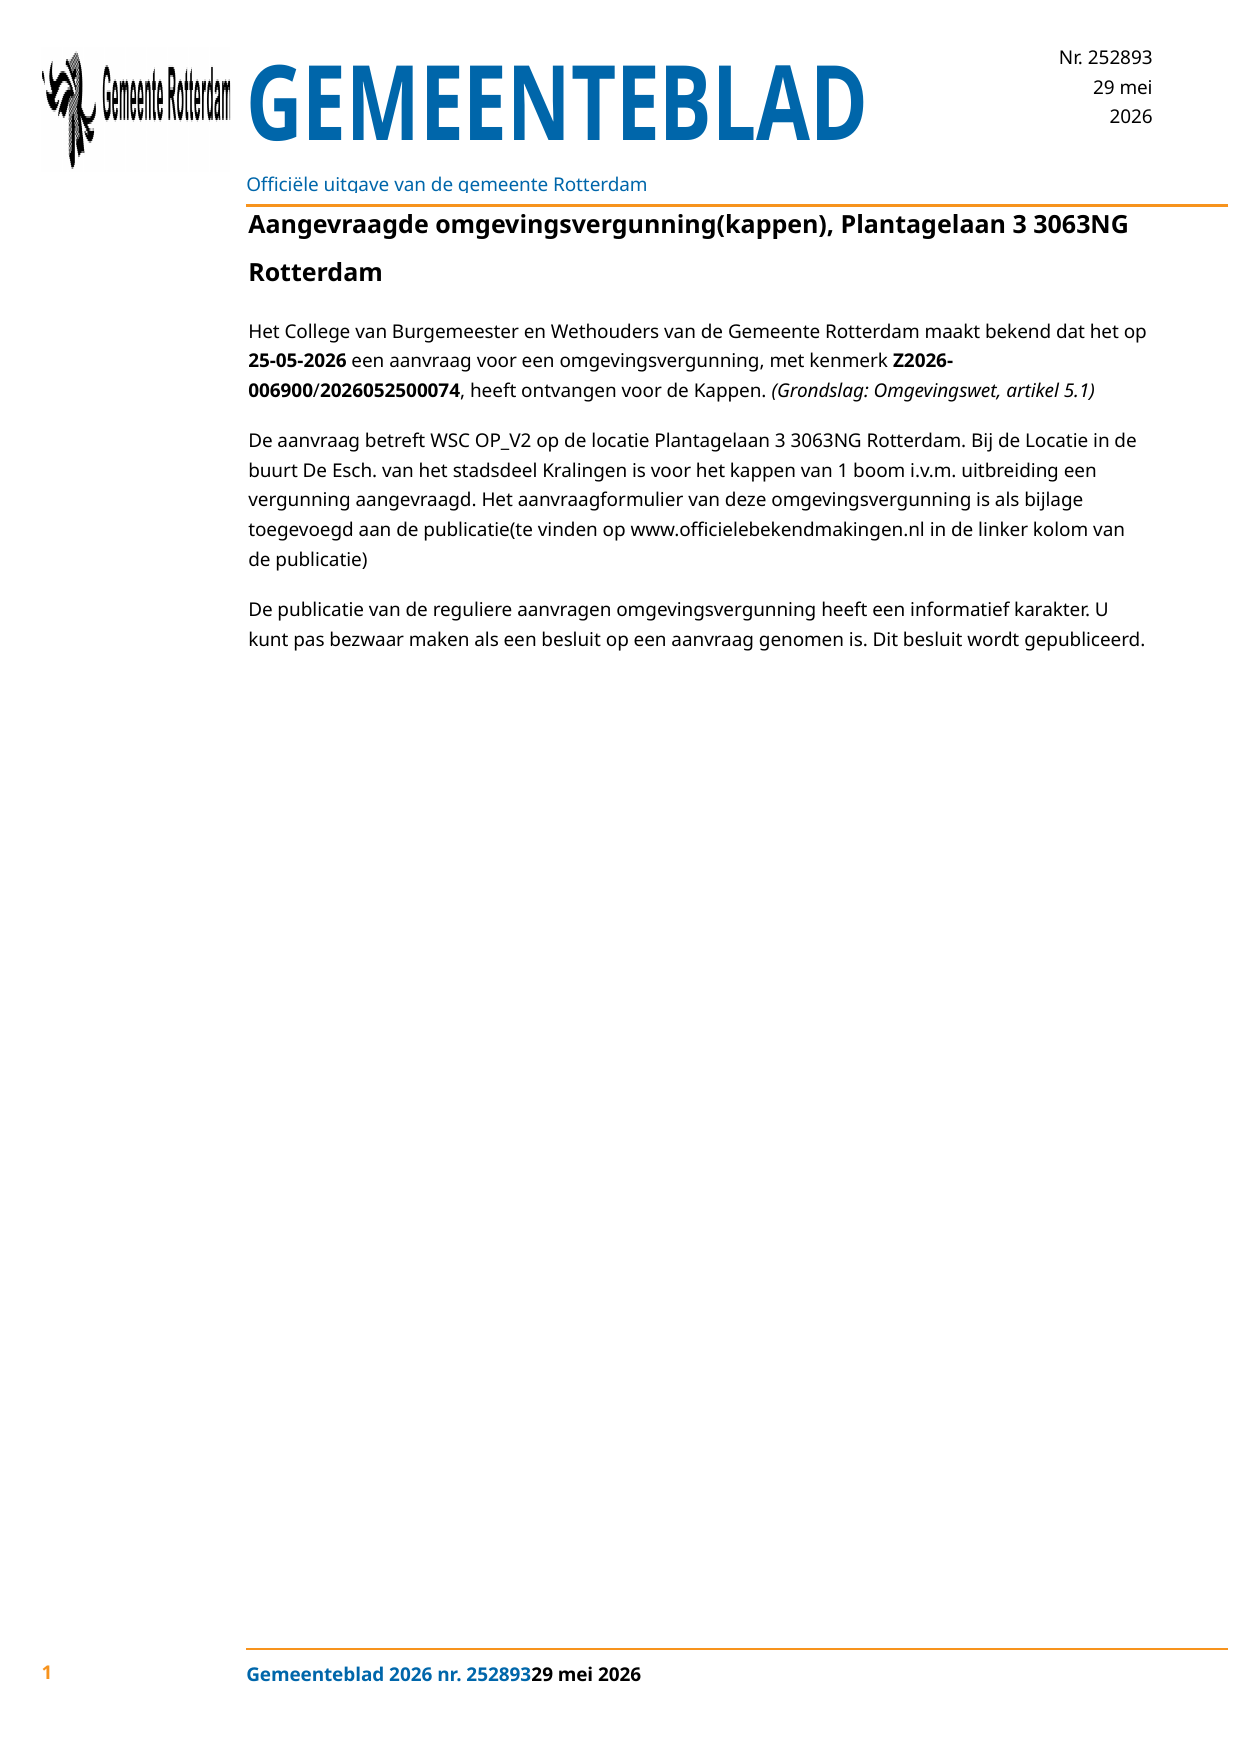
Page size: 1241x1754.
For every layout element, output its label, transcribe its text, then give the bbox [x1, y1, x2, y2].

text De publicatie van de reguliere aanvragen omgevingsvergunning heeft een informatief karakter. U kunt pas bezwaar maken als een besluit op een aanvraag genomen is. Dit besluit wordt gepubliceerd. [248, 596, 1152, 652]
text De aanvraag betreft WSC OP_V2 op de locatie Plantagelaan 3 3063NG Rotterdam. Bij de Locatie in de buurt De Esch. van het stadsdeel Kralingen is voor het kappen van 1 boom i.v.m. uitbreiding een vergunning aangevraagd. Het aanvraagformulier van deze omgevingsvergunning is als bijlage toegevoegd aan de publicatie(te vinden op www.officielebekendmakingen.nl in de linker kolom van de publicatie) [248, 427, 1152, 572]
picture [41, 47, 231, 172]
text Aangevraagde omgevingsvergunning(kappen), Plantagelaan 3 3063NG Rotterdam [248, 207, 1152, 288]
text Het College van Burgemeester en Wethouders van de Gemeente Rotterdam maakt bekend dat het op 25-05-2026 een aanvraag voor een omgevingsvergunning, met kenmerk Z2026-006900/2026052500074, heeft ontvangen voor de Kappen. (Grondslag: Omgevingswet, artikel 5.1) [248, 318, 1152, 403]
